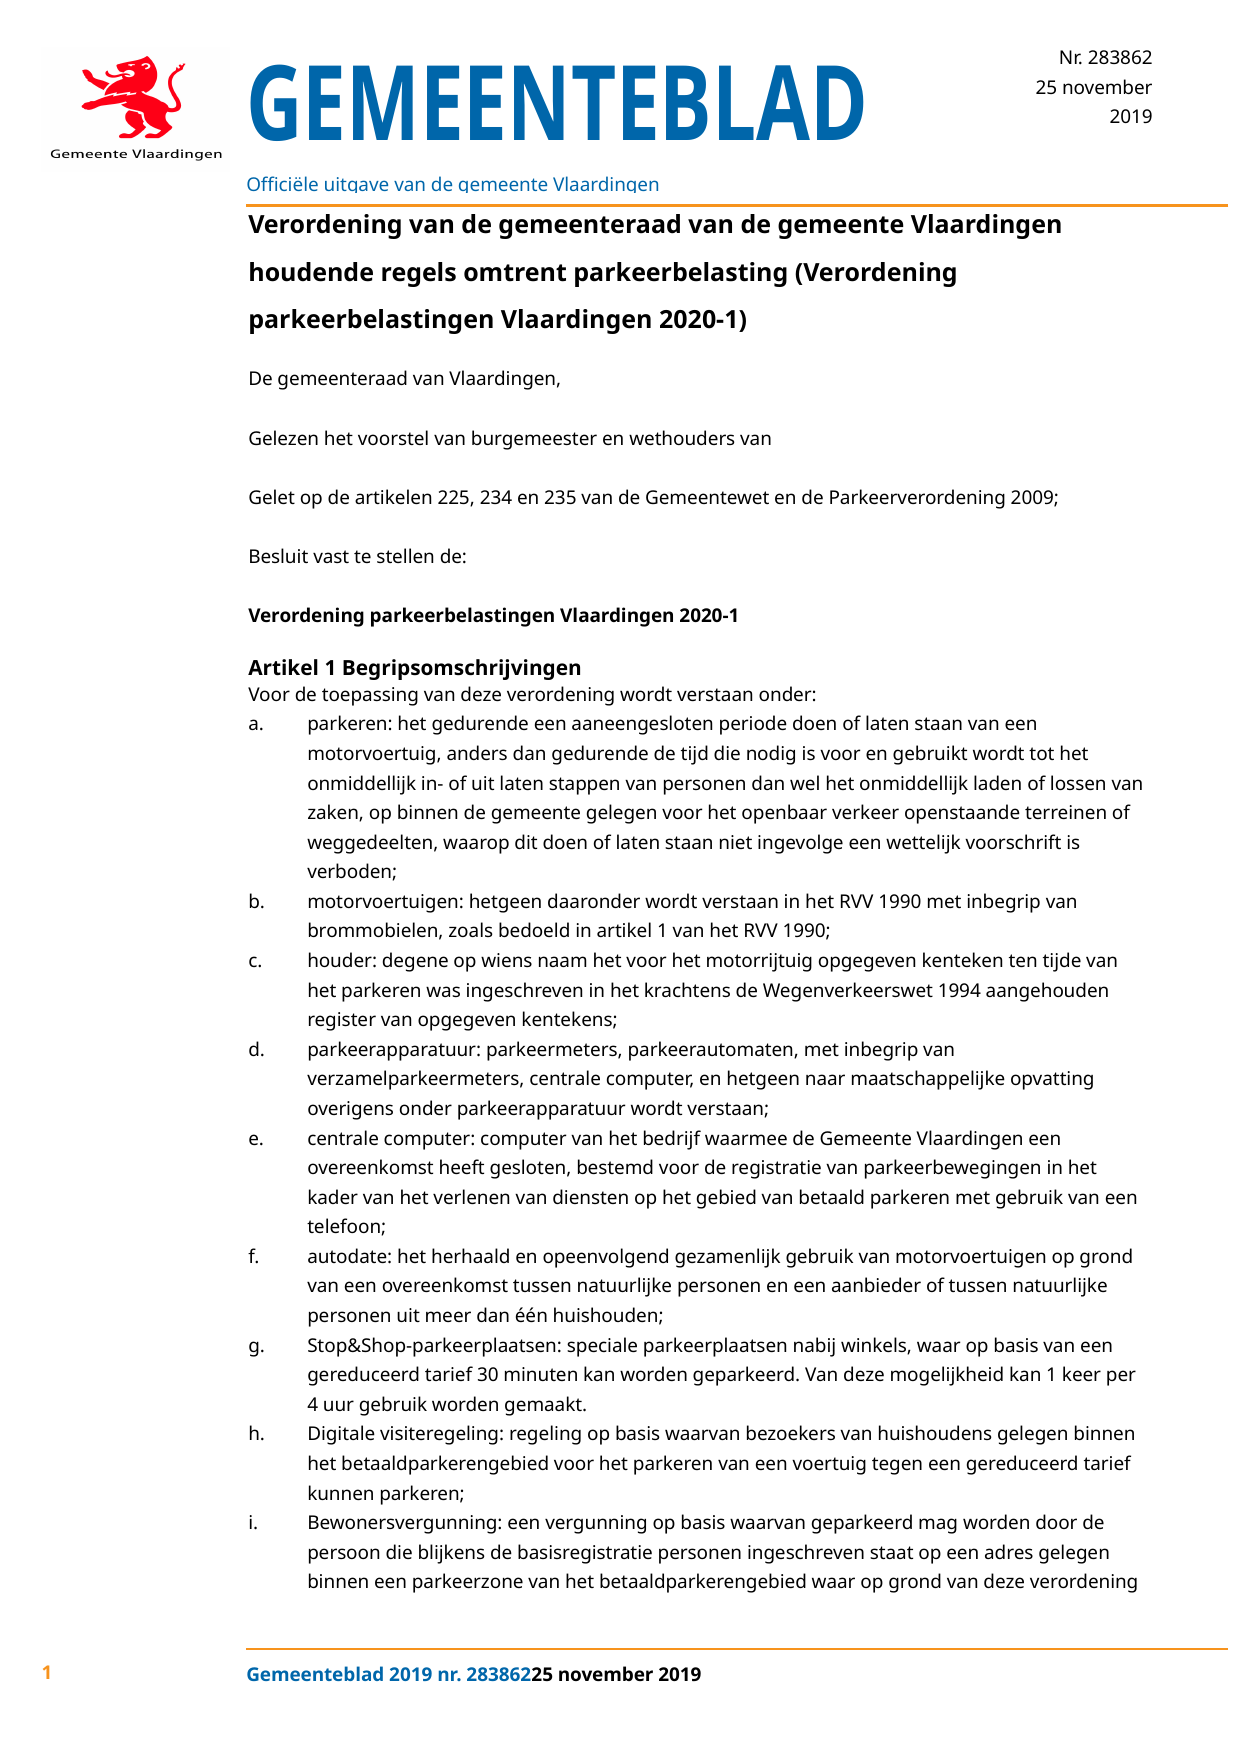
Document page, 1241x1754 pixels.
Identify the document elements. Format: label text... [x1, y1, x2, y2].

text Verordening parkeerbelastingen Vlaardingen 2020-1 [248, 602, 1152, 628]
list Stop&Shop-parkeerplaatsen: speciale parkeerplaatsen nabij winkels, waar op basis van een gereduceerd tarief 30 minuten kan worden geparkeerd. Van deze mogelijkheid kan 1 keer per 4 uur gebruik worden gemaakt. [248, 1332, 1152, 1417]
list centrale computer: computer van het bedrijf waarmee de Gemeente Vlaardingen een overeenkomst heeft gesloten, bestemd voor de registratie van parkeerbewegingen in het kader van het verlenen van diensten op het gebied van betaald parkeren met gebruik van een telefoon; [248, 1125, 1152, 1239]
text Verordening van de gemeenteraad van de gemeente Vlaardingen houdende regels omtrent parkeerbelasting (Verordening parkeerbelastingen Vlaardingen 2020-1) [248, 207, 1152, 336]
picture [41, 47, 231, 172]
text Artikel 1 Begripsomschrijvingen [248, 653, 1152, 681]
text Besluit vast te stellen de: [248, 543, 1152, 569]
text Voor de toepassing van deze verordening wordt verstaan onder: [248, 681, 1152, 707]
list parkeerapparatuur: parkeermeters, parkeerautomaten, met inbegrip van verzamelparkeermeters, centrale computer, en hetgeen naar maatschappelijke opvatting overigens onder parkeerapparatuur wordt verstaan; [248, 1036, 1152, 1121]
text Gelezen het voorstel van burgemeester en wethouders van [248, 425, 1152, 450]
list motorvoertuigen: hetgeen daaronder wordt verstaan in het RVV 1990 met inbegrip van brommobielen, zoals bedoeld in artikel 1 van het RVV 1990; [248, 888, 1152, 943]
list autodate: het herhaald en opeenvolgend gezamenlijk gebruik van motorvoertuigen op grond van een overeenkomst tussen natuurlijke personen en een aanbieder of tussen natuurlijke personen uit meer dan één huishouden; [248, 1243, 1152, 1328]
text Gelet op de artikelen 225, 234 en 235 van de Gemeentewet en de Parkeerverordening 2009; [248, 484, 1152, 509]
text De gemeenteraad van Vlaardingen, [248, 366, 1152, 391]
list parkeren: het gedurende een aaneengesloten periode doen of laten staan van een motorvoertuig, anders dan gedurende de tijd die nodig is voor en gebruikt wordt tot het onmiddellijk in- of uit laten stappen van personen dan wel het onmiddellijk laden of lossen van zaken, op binnen de gemeente gelegen voor het openbaar verkeer openstaande terreinen of weggedeelten, waarop dit doen of laten staan niet ingevolge een wettelijk voorschrift is verboden; [248, 711, 1152, 884]
list Digitale visiteregeling: regeling op basis waarvan bezoekers van huishoudens gelegen binnen het betaaldparkerengebied voor het parkeren van een voertuig tegen een gereduceerd tarief kunnen parkeren; [248, 1421, 1152, 1506]
list Bewonersvergunning: een vergunning op basis waarvan geparkeerd mag worden door de persoon die blijkens de basisregistratie personen ingeschreven staat op een adres gelegen binnen een parkeerzone van het betaaldparkerengebied waar op grond van deze verordening [248, 1509, 1152, 1594]
list houder: degene op wiens naam het voor het motorrijtuig opgegeven kenteken ten tijde van het parkeren was ingeschreven in het krachtens de Wegenverkeerswet 1994 aangehouden register van opgegeven kentekens; [248, 947, 1152, 1032]
